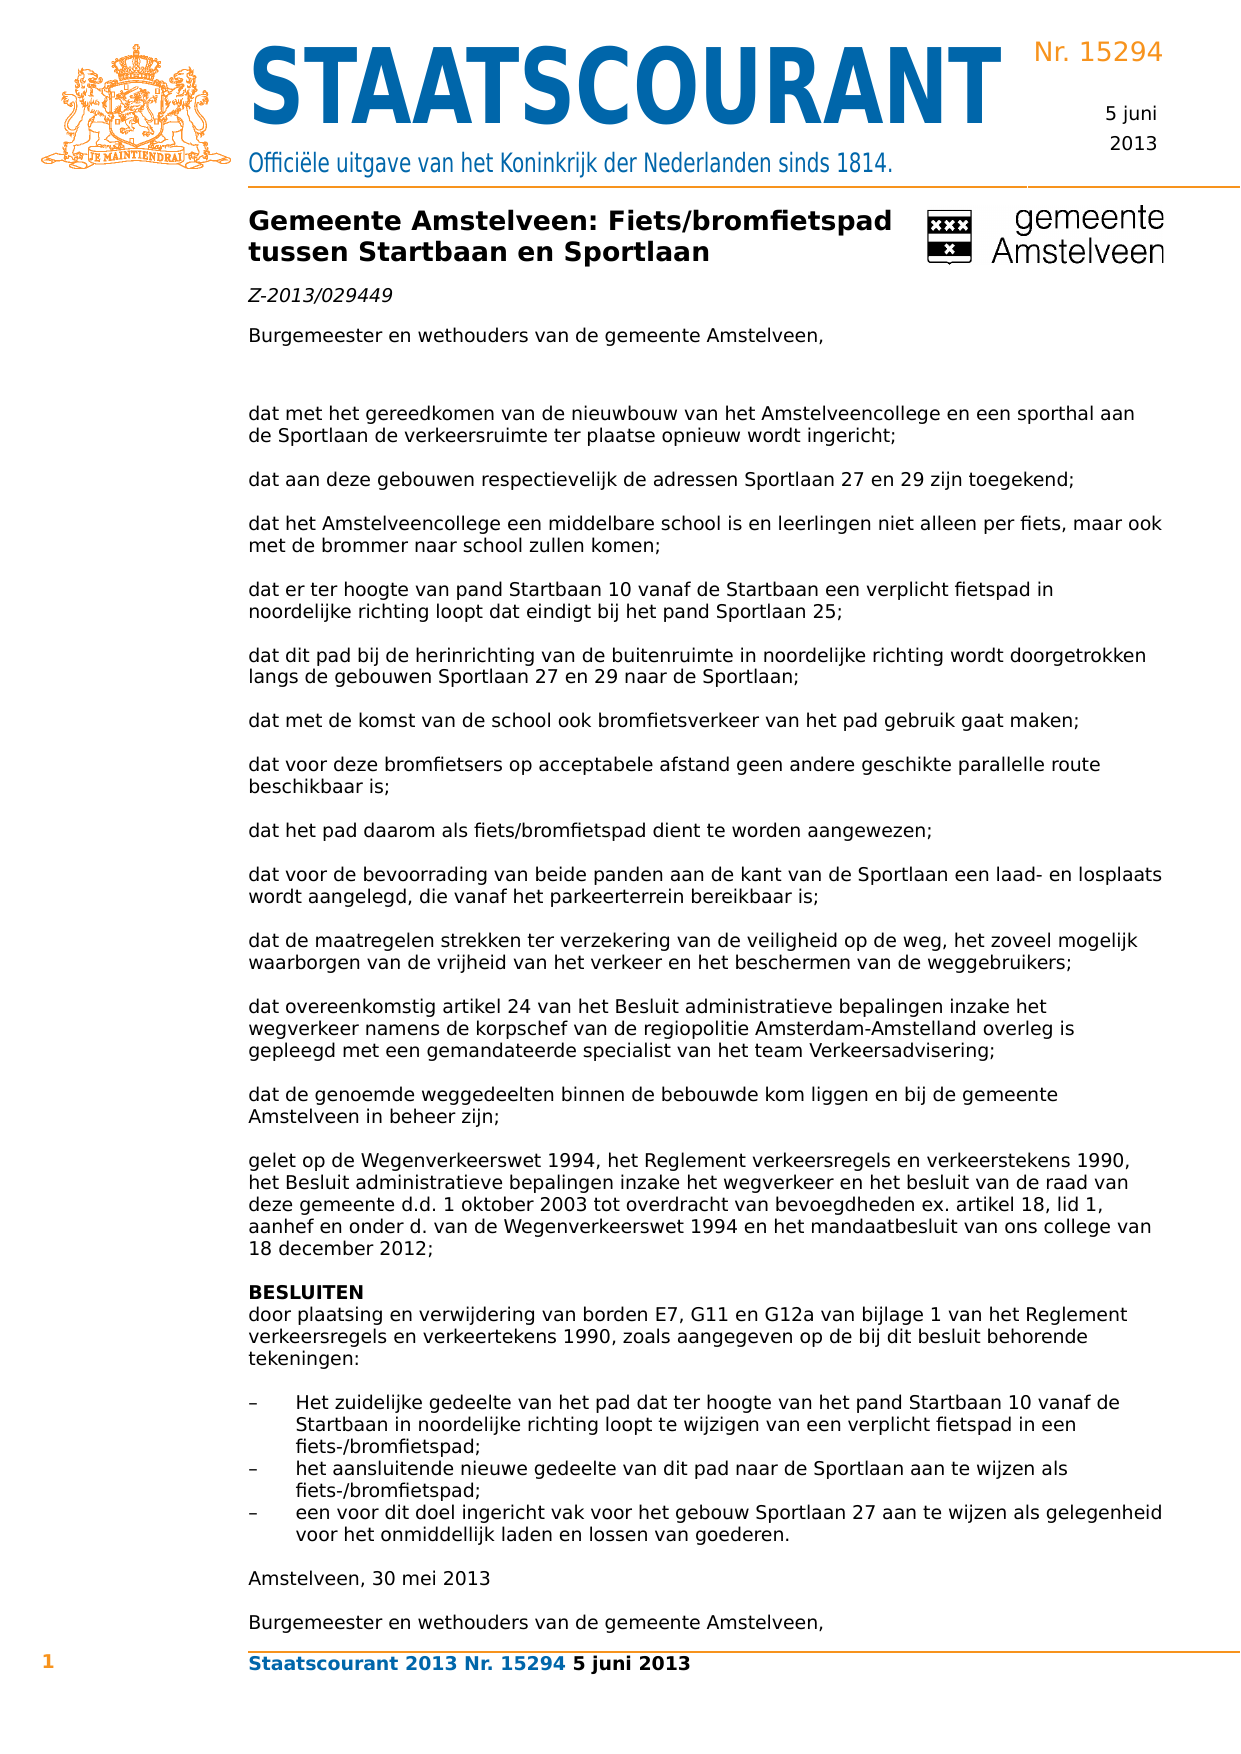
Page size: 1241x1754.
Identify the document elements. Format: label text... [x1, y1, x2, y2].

text dat voor de bevoorrading van beide panden aan de kant van de Sportlaan een laad- en losplaats wordt aangelegd, die vanaf het parkeerterrein bereikbaar is; [248, 864, 1163, 908]
text dat er ter hoogte van pand Startbaan 10 vanaf de Startbaan een verplicht fietspad in noordelijke richting loopt dat eindigt bij het pand Sportlaan 25; [248, 578, 1163, 622]
text dat het Amstelveencollege een middelbare school is en leerlingen niet alleen per fiets, maar ook met de brommer naar school zullen komen; [248, 513, 1163, 557]
picture [41, 44, 231, 169]
text dat met het gereedkomen van de nieuwbouw van het Amstelveencollege en een sporthal aan de Sportlaan de verkeersruimte ter plaatse opnieuw wordt ingericht; [248, 403, 1163, 447]
picture [927, 205, 1164, 265]
text dat aan deze gebouwen respectievelijk de adressen Sportlaan 27 en 29 zijn toegekend; [248, 469, 1163, 491]
list Het zuidelijke gedeelte van het pad dat ter hoogte van het pand Startbaan 10 vanaf de Startbaan in noordelijke richting loopt te wijzigen van een verplicht fietspad in een fiets-/bromfietspad; [248, 1392, 1163, 1458]
text dat de genoemde weggedeelten binnen de bebouwde kom liggen en bij de gemeente Amstelveen in beheer zijn; [248, 1084, 1163, 1128]
text Burgemeester en wethouders van de gemeente Amstelveen, [248, 325, 1163, 347]
text dat overeenkomstig artikel 24 van het Besluit administratieve bepalingen inzake het wegverkeer namens de korpschef van de regiopolitie Amsterdam-Amstelland overleg is gepleegd met een gemandateerde specialist van het team Verkeersadvisering; [248, 996, 1163, 1062]
list het aansluitende nieuwe gedeelte van dit pad naar de Sportlaan aan te wijzen als fiets-/bromfietspad; [248, 1458, 1163, 1502]
text Amstelveen, 30 mei 2013 [248, 1568, 1163, 1589]
text BESLUITEN [248, 1282, 1163, 1304]
text dat voor deze bromfietsers op acceptabele afstand geen andere geschikte parallelle route beschikbaar is; [248, 754, 1163, 798]
text dat de maatregelen strekken ter verzekering van de veiligheid op de weg, het zoveel mogelijk waarborgen van de vrijheid van het verkeer en het beschermen van de weggebruikers; [248, 930, 1163, 974]
text Z-2013/029449 [248, 285, 1163, 307]
text door plaatsing en verwijdering van borden E7, G11 en G12a van bijlage 1 van het Reglement verkeersregels en verkeertekens 1990, zoals aangegeven op de bij dit besluit behorende tekeningen: [248, 1304, 1163, 1370]
list een voor dit doel ingericht vak voor het gebouw Sportlaan 27 aan te wijzen als gelegenheid voor het onmiddellijk laden en lossen van goederen. [248, 1502, 1163, 1546]
text dat dit pad bij de herinrichting van de buitenruimte in noordelijke richting wordt doorgetrokken langs de gebouwen Sportlaan 27 en 29 naar de Sportlaan; [248, 644, 1163, 688]
text dat het pad daarom als fiets/bromfietspad dient te worden aangewezen; [248, 820, 1163, 842]
text gelet op de Wegenverkeerswet 1994, het Reglement verkeersregels en verkeerstekens 1990, het Besluit administratieve bepalingen inzake het wegverkeer en het besluit van de raad van deze gemeente d.d. 1 oktober 2003 tot overdracht van bevoegdheden ex. artikel 18, lid 1, aanhef en onder d. van de Wegenverkeerswet 1994 en het mandaatbesluit van ons college van 18 december 2012; [248, 1150, 1163, 1260]
text dat met de komst van de school ook bromfietsverkeer van het pad gebruik gaat maken; [248, 710, 1163, 732]
text Burgemeester en wethouders van de gemeente Amstelveen, [248, 1612, 1163, 1633]
subtitle Gemeente Amstelveen: Fiets/bromfietspad tussen Startbaan en Sportlaan [248, 206, 1163, 268]
